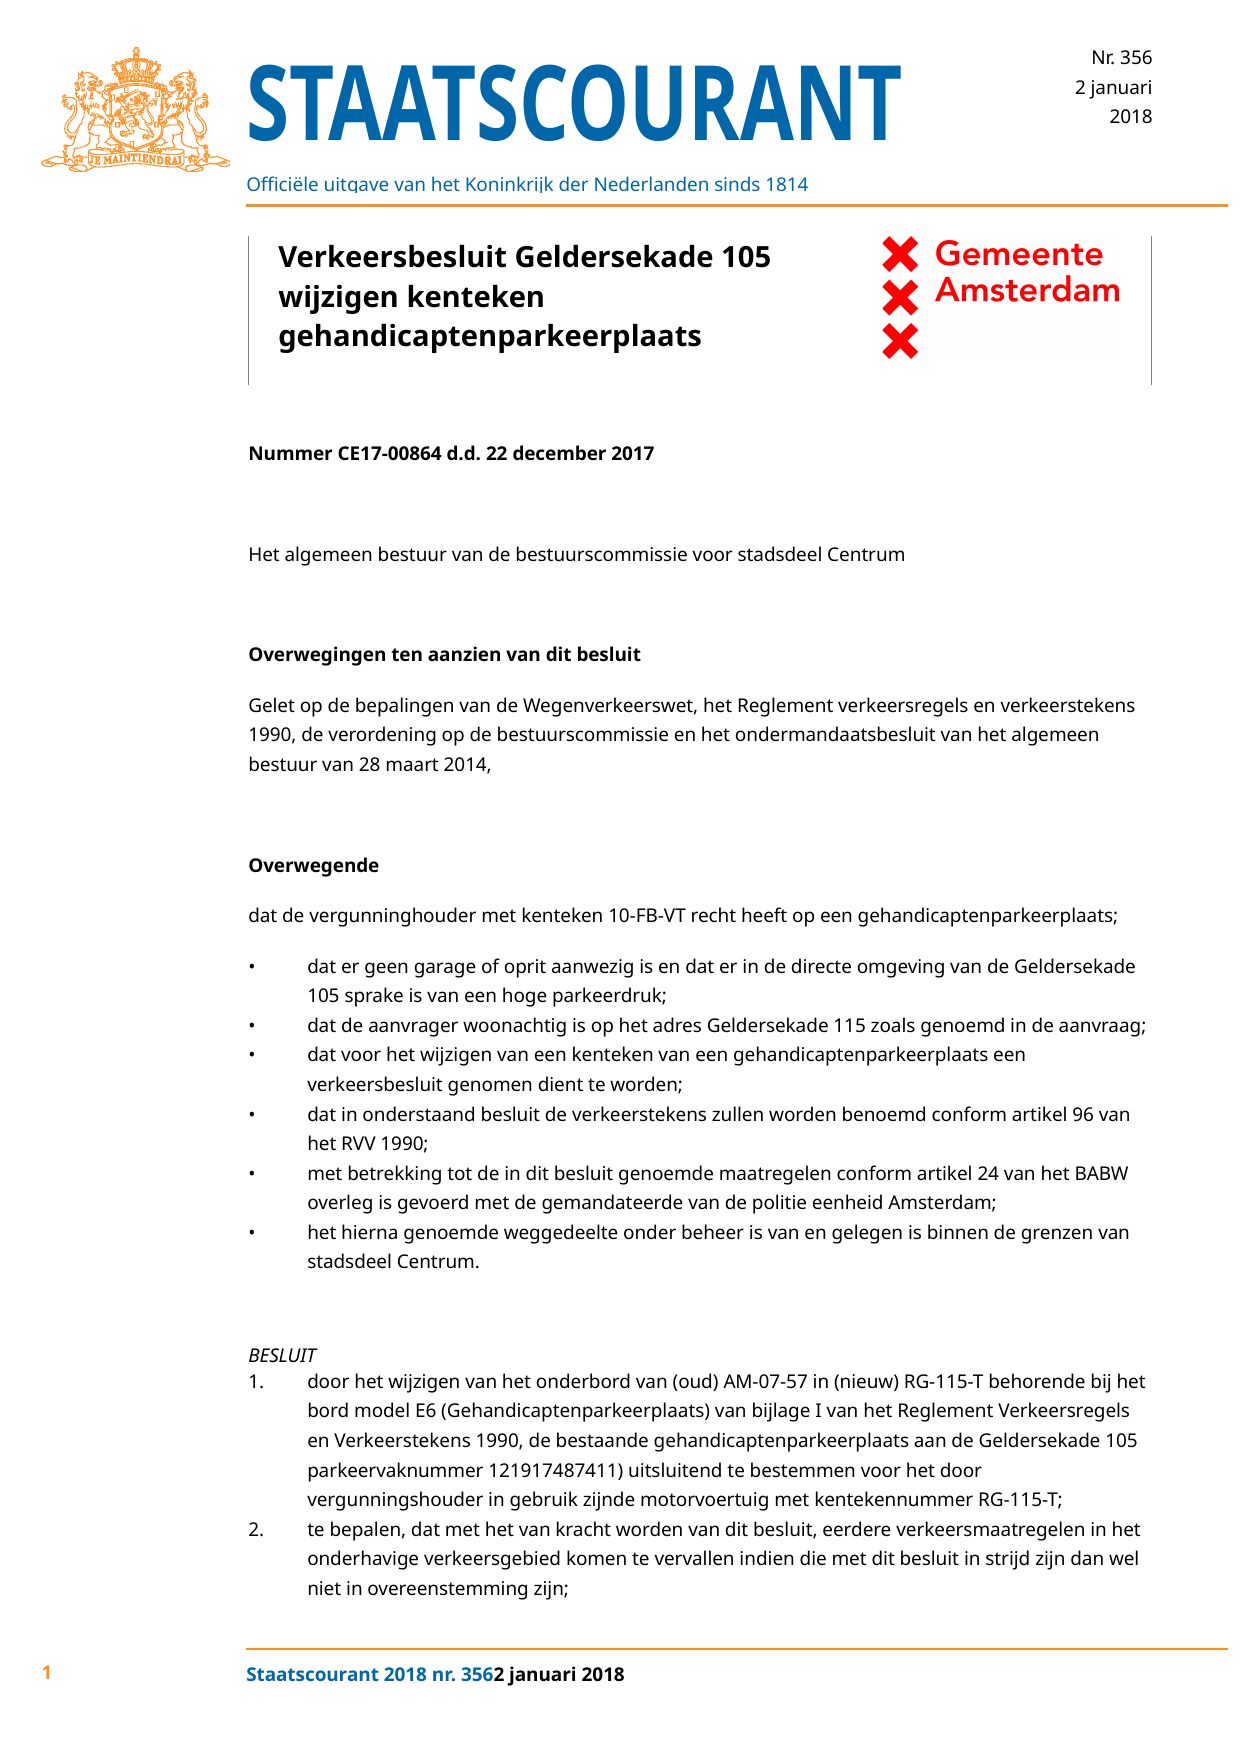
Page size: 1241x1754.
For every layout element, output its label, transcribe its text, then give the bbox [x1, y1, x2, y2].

table_header [850, 236, 1151, 385]
list dat er geen garage of oprit aanwezig is en dat er in de directe omgeving van de Geldersekade 105 sprake is van een hoge parkeerdruk; [248, 953, 1152, 1008]
list dat voor het wijzigen van een kenteken van een gehandicaptenparkeerplaats een verkeersbesluit genomen dient te worden; [248, 1042, 1152, 1097]
text Nummer CE17-00864 d.d. 22 december 2017 [248, 440, 1152, 466]
text Het algemeen bestuur van de bestuurscommissie voor stadsdeel Centrum [248, 541, 1152, 567]
list te bepalen, dat met het van kracht worden van dit besluit, eerdere verkeersmaatregelen in het onderhavige verkeersgebied komen te vervallen indien die met dit besluit in strijd zijn dan wel niet in overeenstemming zijn; [248, 1516, 1152, 1601]
list het hierna genoemde weggedeelte onder beheer is van en gelegen is binnen de grenzen van stadsdeel Centrum. [248, 1219, 1152, 1274]
text BESLUIT [248, 1342, 1152, 1368]
list dat in onderstaand besluit de verkeerstekens zullen worden benoemd conform artikel 96 van het RVV 1990; [248, 1101, 1152, 1156]
picture [41, 47, 231, 172]
text Overwegingen ten aanzien van dit besluit [248, 642, 1152, 667]
list door het wijzigen van het onderbord van (oud) AM-07-57 in (nieuw) RG-115-T behorende bij het bord model E6 (Gehandicaptenparkeerplaats) van bijlage I van het Reglement Verkeersregels en Verkeerstekens 1990, de bestaande gehandicaptenparkeerplaats aan de Geldersekade 105 parkeervaknummer 121917487411) uitsluitend te bestemmen voor het door vergunningshouder in gebruik zijnde motorvoertuig met kentekennummer RG-115-T; [248, 1368, 1152, 1512]
text Gelet op de bepalingen van de Wegenverkeerswet, het Reglement verkeersregels en verkeerstekens 1990, de verordening op de bestuurscommissie en het ondermandaatsbesluit van het algemeen bestuur van 28 maart 2014, [248, 692, 1152, 777]
table_header Verkeersbesluit Geldersekade 105 wijzigen kenteken gehandicaptenparkeerplaats [249, 236, 850, 385]
list dat de aanvrager woonachtig is op het adres Geldersekade 115 zoals genoemd in de aanvraag; [248, 1012, 1152, 1038]
picture [882, 236, 1119, 359]
list met betrekking tot de in dit besluit genoemde maatregelen conform artikel 24 van het BABW overleg is gevoerd met de gemandateerde van de politie eenheid Amsterdam; [248, 1160, 1152, 1215]
text dat de vergunninghouder met kenteken 10-FB-VT recht heeft op een gehandicaptenparkeerplaats; [248, 902, 1152, 928]
text Overwegende [248, 852, 1152, 878]
